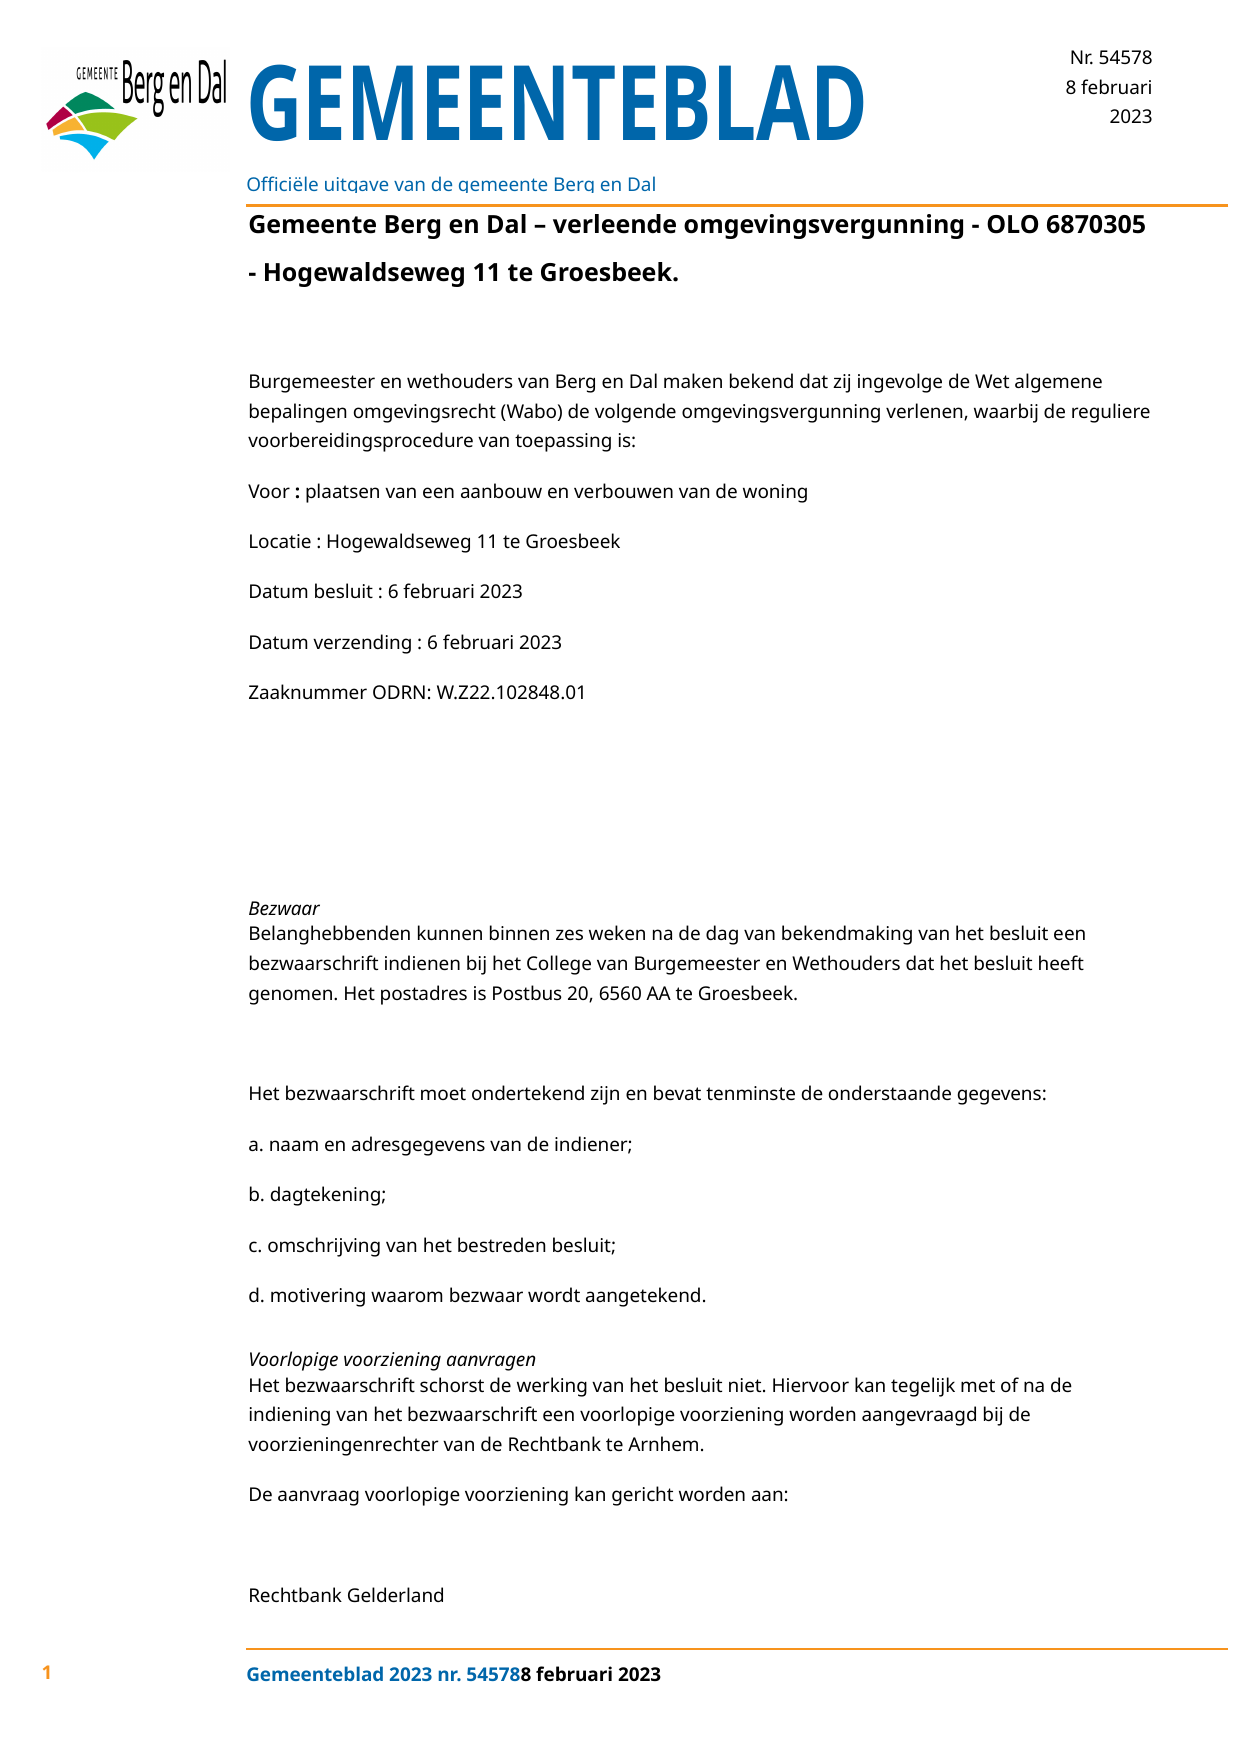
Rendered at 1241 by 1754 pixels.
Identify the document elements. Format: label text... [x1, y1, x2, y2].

text Datum besluit : 6 februari 2023 [248, 579, 1152, 604]
text d. motivering waarom bezwaar wordt aangetekend. [248, 1282, 1152, 1308]
picture [41, 47, 231, 172]
text Belanghebbenden kunnen binnen zes weken na de dag van bekendmaking van het besluit een bezwaarschrift indienen bij het College van Burgemeester en Wethouders dat het besluit heeft genomen. Het postadres is Postbus 20, 6560 AA te Groesbeek. [248, 921, 1152, 1005]
text Gemeente Berg en Dal – verleende omgevingsvergunning - OLO 6870305 - Hogewaldseweg 11 te Groesbeek. [248, 207, 1152, 288]
text Bezwaar [248, 895, 1152, 921]
text Voor : plaatsen van een aanbouw en verbouwen van de woning [248, 478, 1152, 504]
text Het bezwaarschrift moet ondertekend zijn en bevat tenminste de onderstaande gegevens: [248, 1081, 1152, 1106]
text Rechtbank Gelderland [248, 1582, 1152, 1608]
text c. omschrijving van het bestreden besluit; [248, 1232, 1152, 1257]
text Zaaknummer ODRN: W.Z22.102848.01 [248, 679, 1152, 705]
text Voorlopige voorziening aanvragen [248, 1346, 1152, 1372]
text De aanvraag voorlopige voorziening kan gericht worden aan: [248, 1481, 1152, 1507]
text Burgemeester en wethouders van Berg en Dal maken bekend dat zij ingevolge de Wet algemene bepalingen omgevingsrecht (Wabo) de volgende omgevingsvergunning verlenen, waarbij de reguliere voorbereidingsprocedure van toepassing is: [248, 368, 1152, 453]
text a. naam en adresgegevens van de indiener; [248, 1131, 1152, 1157]
text Het bezwaarschrift schorst de werking van het besluit niet. Hiervoor kan tegelijk met of na de indiening van het bezwaarschrift een voorlopige voorziening worden aangevraagd bij de voorzieningenrechter van de Rechtbank te Arnhem. [248, 1372, 1152, 1457]
text b. dagtekening; [248, 1181, 1152, 1207]
text Datum verzending : 6 februari 2023 [248, 629, 1152, 655]
text Locatie : Hogewaldseweg 11 te Groesbeek [248, 528, 1152, 554]
